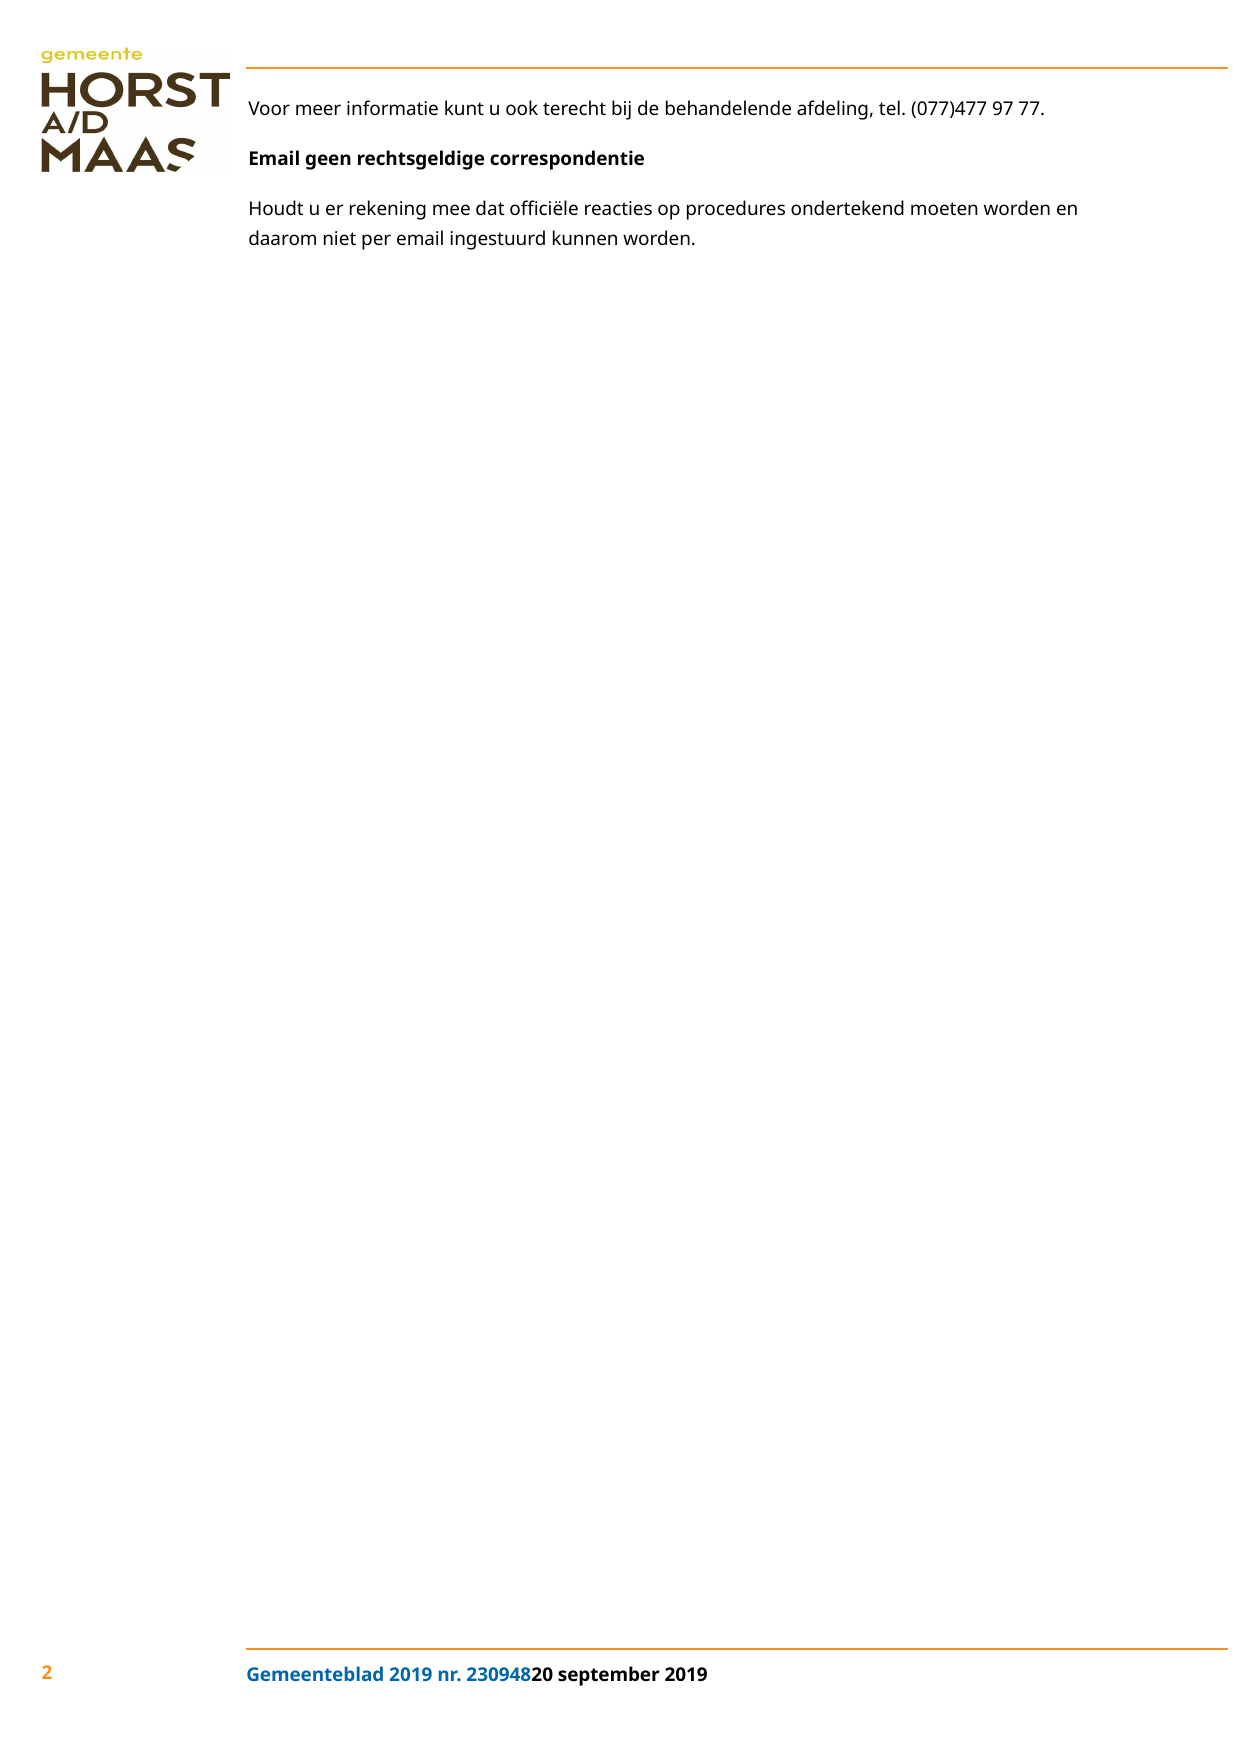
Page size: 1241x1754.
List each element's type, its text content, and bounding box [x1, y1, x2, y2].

picture [41, 47, 231, 172]
text Voor meer informatie kunt u ook terecht bij de behandelende afdeling, tel. (077)477 97 77. [248, 95, 1152, 121]
text Houdt u er rekening mee dat officiële reacties op procedures ondertekend moeten worden en daarom niet per email ingestuurd kunnen worden. [248, 196, 1152, 251]
text Email geen rechtsgeldige correspondentie [248, 145, 1152, 171]
